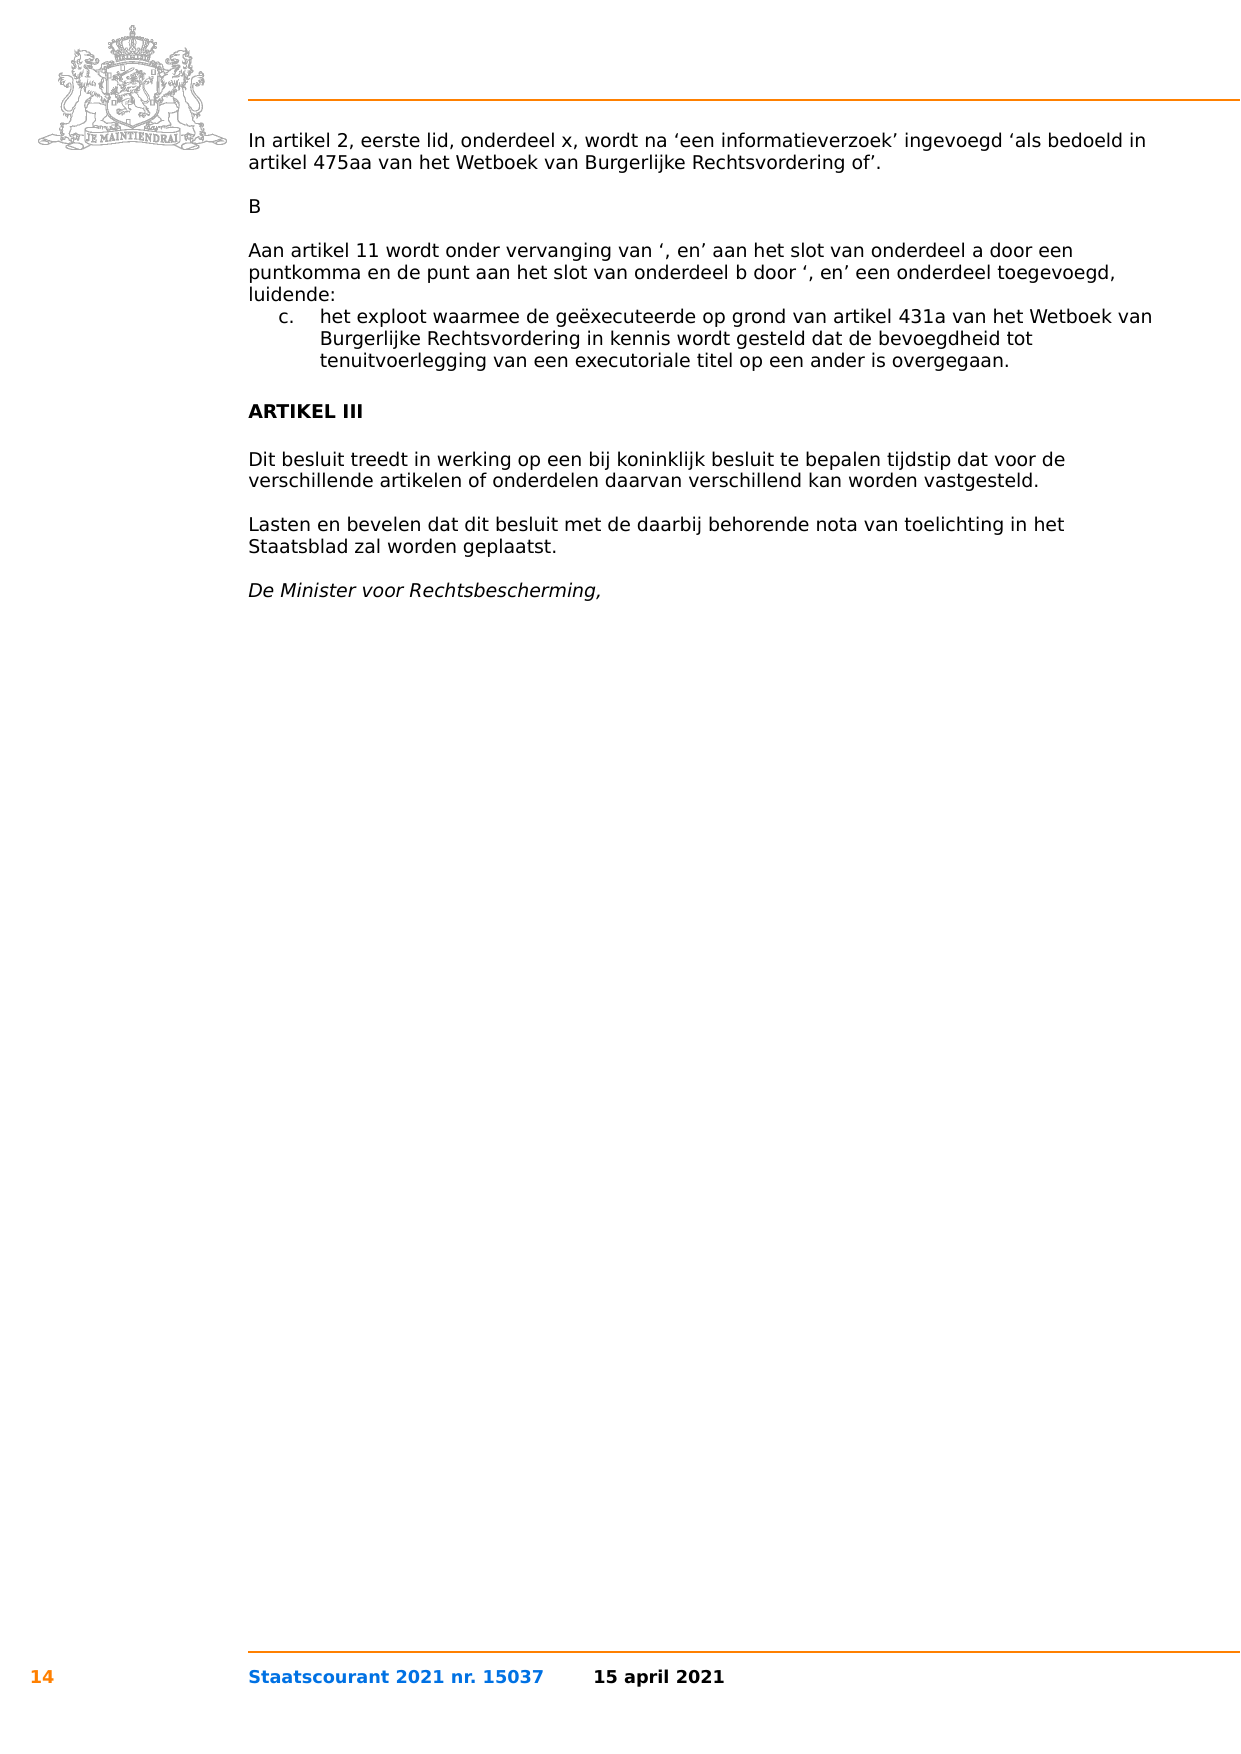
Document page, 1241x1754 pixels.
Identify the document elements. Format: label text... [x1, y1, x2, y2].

text c. het exploot waarmee de geëxecuteerde op grond van artikel 431a van het Wetboek van Burgerlijke Rechtsvordering in kennis wordt gesteld dat de bevoegdheid tot tenuitvoerlegging van een executoriale titel op een ander is overgegaan. [278, 306, 1163, 371]
subtitle ARTIKEL III [248, 401, 1163, 423]
text In artikel 2, eerste lid, onderdeel x, wordt na ‘een informatieverzoek’ ingevoegd ‘als bedoeld in artikel 475aa van het Wetboek van Burgerlijke Rechtsvordering of’. [248, 130, 1163, 174]
picture [38, 25, 227, 150]
text De Minister voor Rechtsbescherming, [248, 580, 1163, 602]
text Lasten en bevelen dat dit besluit met de daarbij behorende nota van toelichting in het Staatsblad zal worden geplaatst. [248, 514, 1163, 558]
text B [248, 196, 1163, 218]
text Aan artikel 11 wordt onder vervanging van ‘, en’ aan het slot van onderdeel a door een puntkomma en de punt aan het slot van onderdeel b door ‘, en’ een onderdeel toegevoegd, luidende: [248, 239, 1163, 306]
text Dit besluit treedt in werking op een bij koninklijk besluit te bepalen tijdstip dat voor de verschillende artikelen of onderdelen daarvan verschillend kan worden vastgesteld. [248, 448, 1163, 492]
